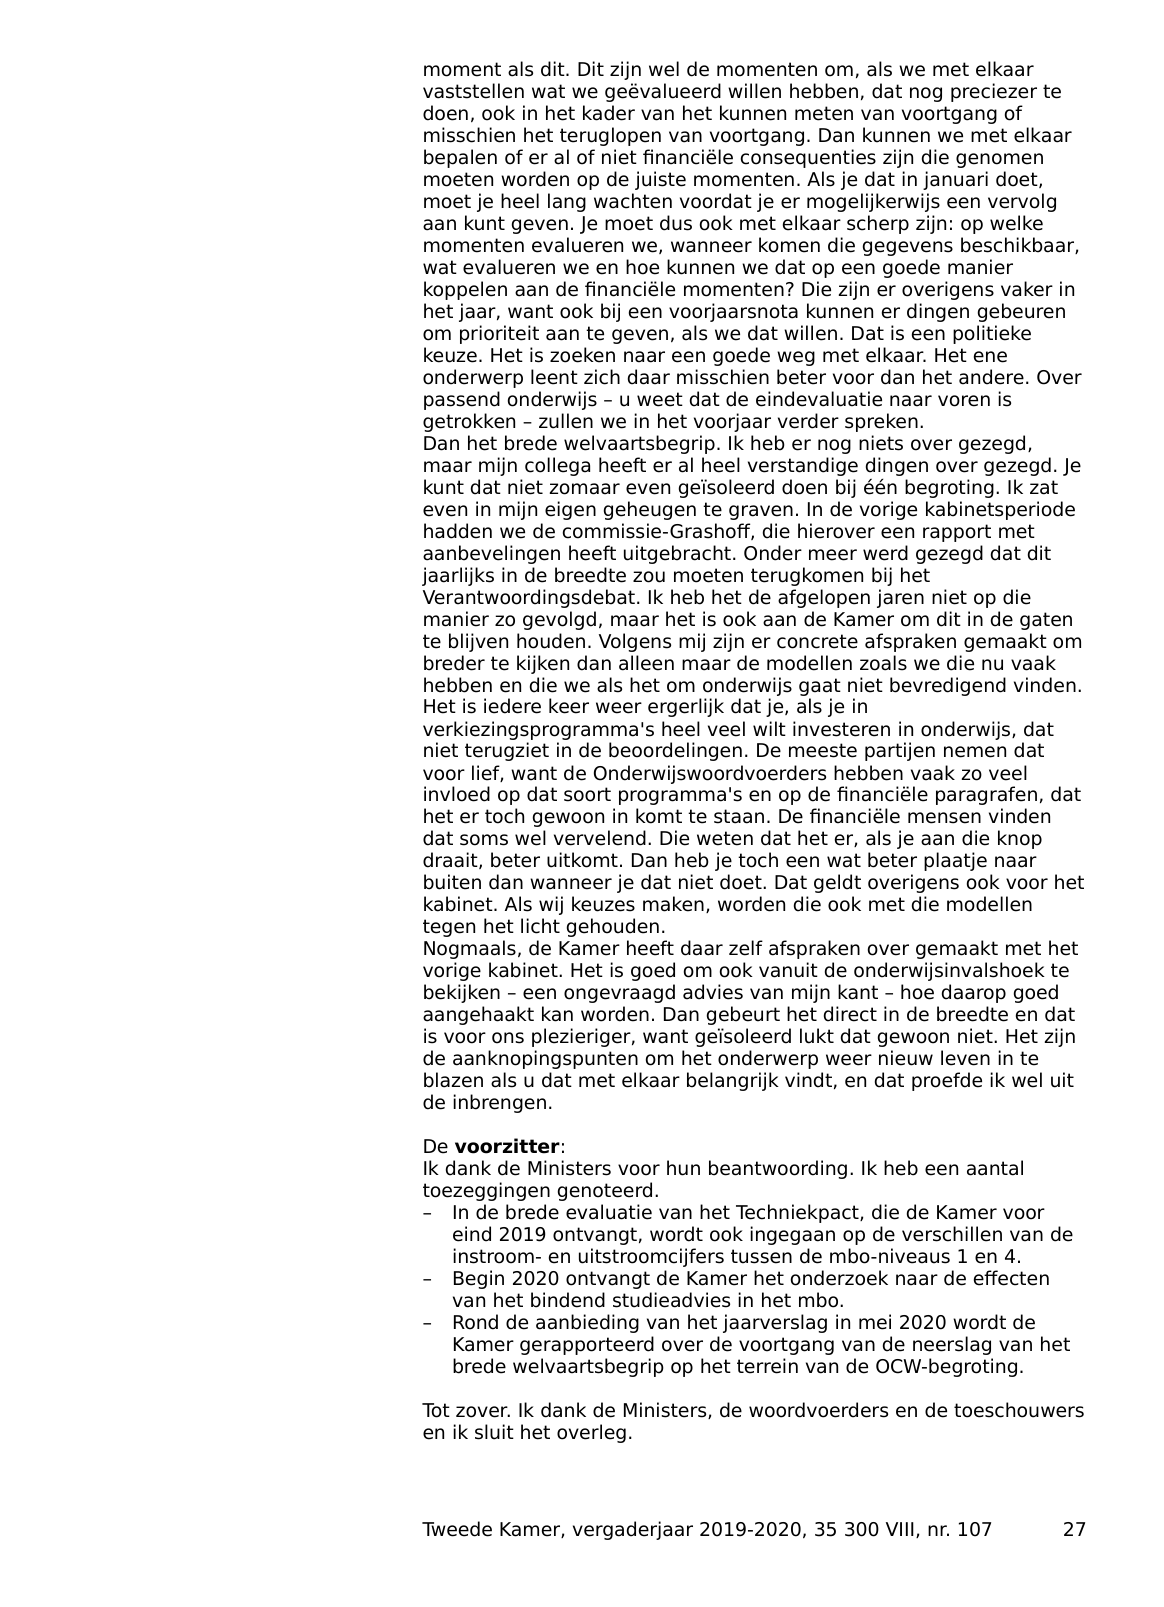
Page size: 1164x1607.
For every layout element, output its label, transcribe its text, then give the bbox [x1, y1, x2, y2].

text Nogmaals, de Kamer heeft daar zelf afspraken over gemaakt met het vorige kabinet. Het is goed om ook vanuit de onderwijsinvalshoek te bekijken – een ongevraagd advies van mijn kant – hoe daarop goed aangehaakt kan worden. Dan gebeurt het direct in de breedte en dat is voor ons plezieriger, want geïsoleerd lukt dat gewoon niet. Het zijn de aanknopingspunten om het onderwerp weer nieuw leven in te blazen als u dat met elkaar belangrijk vindt, en dat proefde ik wel uit de inbrengen. [422, 938, 1087, 1114]
text moment als dit. Dit zijn wel de momenten om, als we met elkaar vaststellen wat we geëvalueerd willen hebben, dat nog preciezer te doen, ook in het kader van het kunnen meten van voortgang of misschien het teruglopen van voortgang. Dan kunnen we met elkaar bepalen of er al of niet financiële consequenties zijn die genomen moeten worden op de juiste momenten. Als je dat in januari doet, moet je heel lang wachten voordat je er mogelijkerwijs een vervolg aan kunt geven. Je moet dus ook met elkaar scherp zijn: op welke momenten evalueren we, wanneer komen die gegevens beschikbaar, wat evalueren we en hoe kunnen we dat op een goede manier koppelen aan de financiële momenten? Die zijn er overigens vaker in het jaar, want ook bij een voorjaarsnota kunnen er dingen gebeuren om prioriteit aan te geven, als we dat willen. Dat is een politieke keuze. Het is zoeken naar een goede weg met elkaar. Het ene onderwerp leent zich daar misschien beter voor dan het andere. Over passend onderwijs – u weet dat de eindevaluatie naar voren is getrokken – zullen we in het voorjaar verder spreken. [422, 59, 1087, 433]
text – Begin 2020 ontvangt de Kamer het onderzoek naar de effecten van het bindend studieadvies in het mbo. [422, 1268, 1087, 1312]
text – In de brede evaluatie van het Techniekpact, die de Kamer voor eind 2019 ontvangt, wordt ook ingegaan op de verschillen van de instroom- en uitstroomcijfers tussen de mbo-niveaus 1 en 4. [422, 1202, 1087, 1268]
text Dan het brede welvaartsbegrip. Ik heb er nog niets over gezegd, maar mijn collega heeft er al heel verstandige dingen over gezegd. Je kunt dat niet zomaar even geïsoleerd doen bij één begroting. Ik zat even in mijn eigen geheugen te graven. In de vorige kabinetsperiode hadden we de commissie-Grashoff, die hierover een rapport met aanbevelingen heeft uitgebracht. Onder meer werd gezegd dat dit jaarlijks in de breedte zou moeten terugkomen bij het Verantwoordingsdebat. Ik heb het de afgelopen jaren niet op die manier zo gevolgd, maar het is ook aan de Kamer om dit in de gaten te blijven houden. Volgens mij zijn er concrete afspraken gemaakt om breder te kijken dan alleen maar de modellen zoals we die nu vaak hebben en die we als het om onderwijs gaat niet bevredigend vinden. Het is iedere keer weer ergerlijk dat je, als je in verkiezingsprogramma's heel veel wilt investeren in onderwijs, dat niet terugziet in de beoordelingen. De meeste partijen nemen dat voor lief, want de Onderwijswoordvoerders hebben vaak zo veel invloed op dat soort programma's en op de financiële paragrafen, dat het er toch gewoon in komt te staan. De financiële mensen vinden dat soms wel vervelend. Die weten dat het er, als je aan die knop draait, beter uitkomt. Dan heb je toch een wat beter plaatje naar buiten dan wanneer je dat niet doet. Dat geldt overigens ook voor het kabinet. Als wij keuzes maken, worden die ook met die modellen tegen het licht gehouden. [422, 433, 1087, 938]
text De voorzitter: [422, 1136, 1087, 1158]
text Tot zover. Ik dank de Ministers, de woordvoerders en de toeschouwers en ik sluit het overleg. [422, 1400, 1087, 1444]
text – Rond de aanbieding van het jaarverslag in mei 2020 wordt de Kamer gerapporteerd over de voortgang van de neerslag van het brede welvaartsbegrip op het terrein van de OCW-begroting. [422, 1312, 1087, 1378]
text Ik dank de Ministers voor hun beantwoording. Ik heb een aantal toezeggingen genoteerd. [422, 1158, 1087, 1202]
